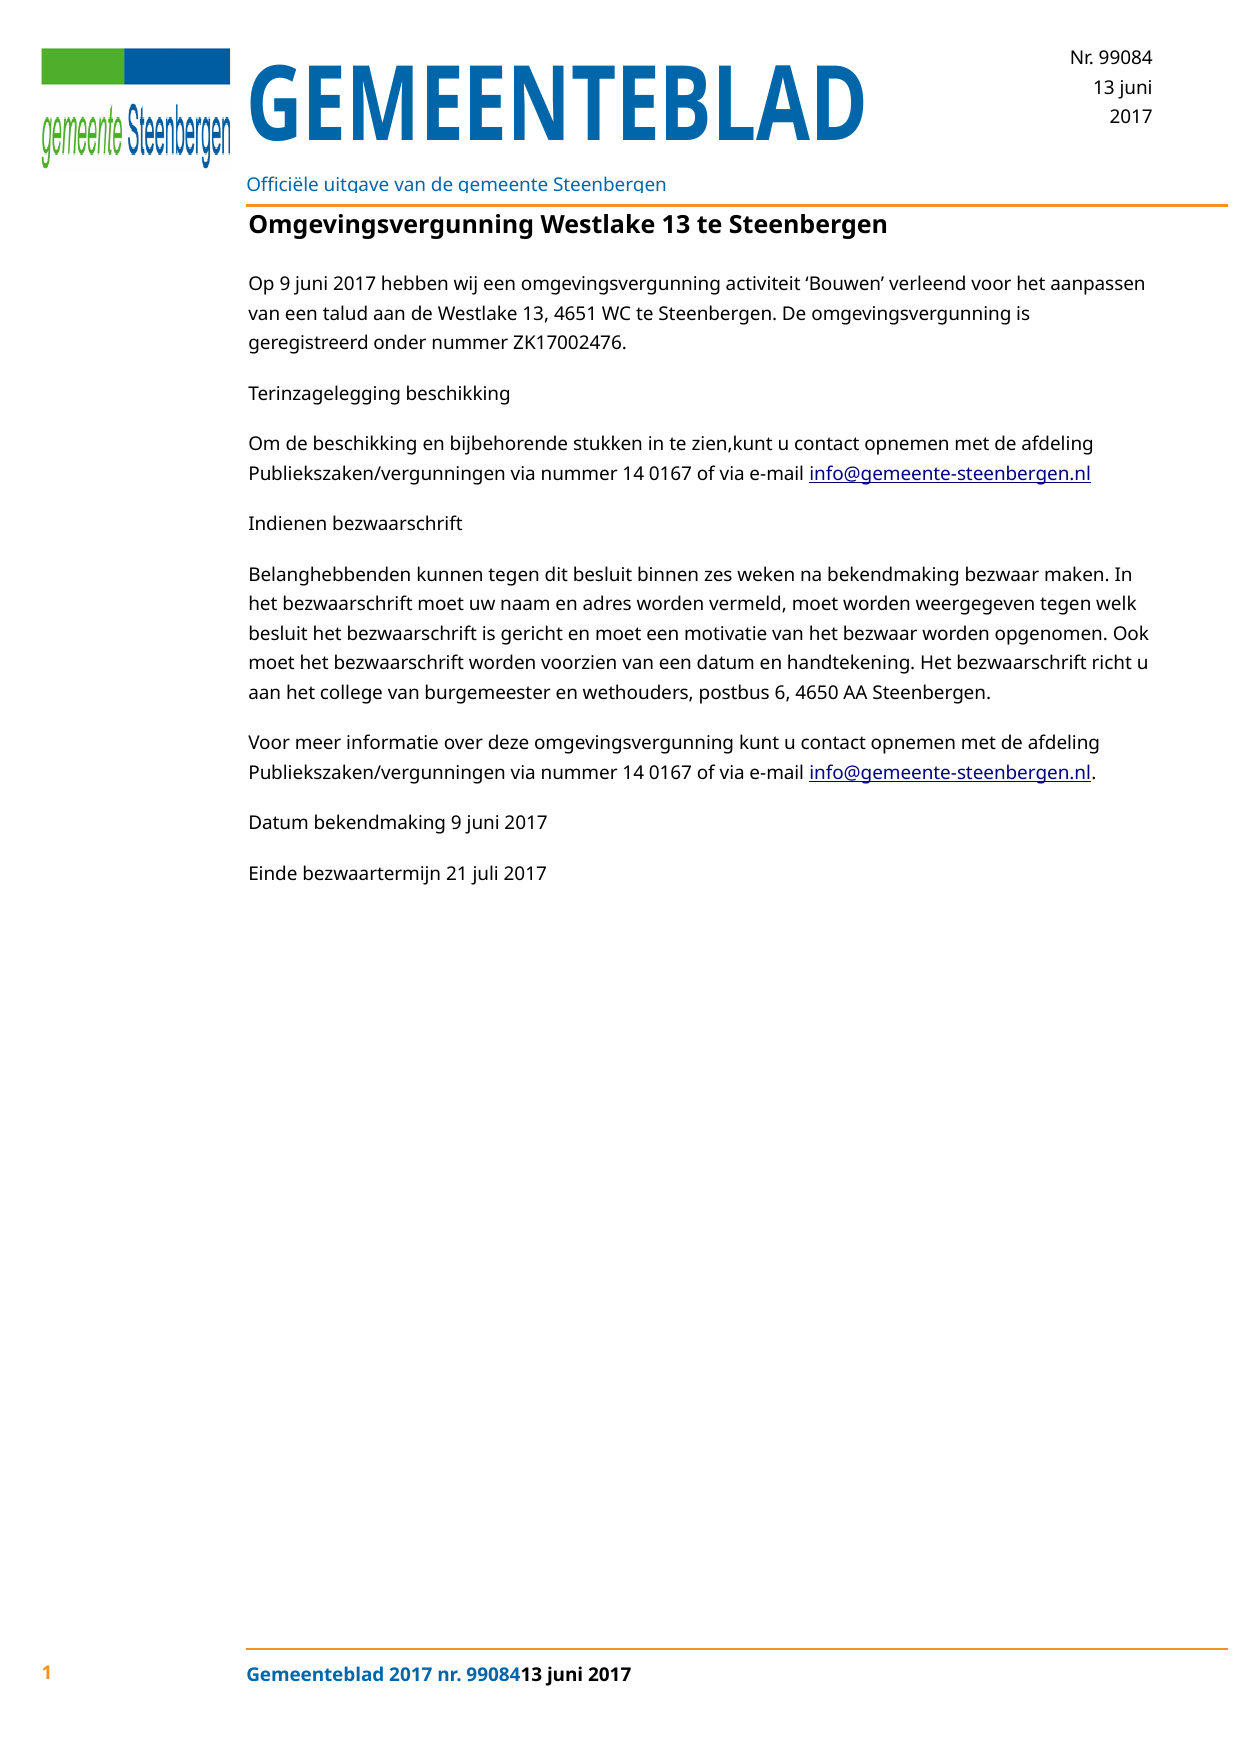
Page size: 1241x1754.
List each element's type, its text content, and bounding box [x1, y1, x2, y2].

text Einde bezwaartermijn 21 juli 2017 [248, 860, 1152, 886]
text Belanghebbenden kunnen tegen dit besluit binnen zes weken na bekendmaking bezwaar maken. In het bezwaarschrift moet uw naam en adres worden vermeld, moet worden weergegeven tegen welk besluit het bezwaarschrift is gericht en moet een motivatie van het bezwaar worden opgenomen. Ook moet het bezwaarschrift worden voorzien van een datum en handtekening. Het bezwaarschrift richt u aan het college van burgemeester en wethouders, postbus 6, 4650 AA Steenbergen. [248, 561, 1152, 705]
text Voor meer informatie over deze omgevingsvergunning kunt u contact opnemen met de afdeling Publiekszaken/vergunningen via nummer 14 0167 of via e-mail info@gemeente-steenbergen.nl. [248, 729, 1152, 785]
text Omgevingsvergunning Westlake 13 te Steenbergen [248, 207, 1152, 241]
text Terinzagelegging beschikking [248, 380, 1152, 406]
picture [41, 47, 231, 172]
text Indienen bezwaarschrift [248, 510, 1152, 536]
text Datum bekendmaking 9 juni 2017 [248, 809, 1152, 835]
text Om de beschikking en bijbehorende stukken in te zien,kunt u contact opnemen met de afdeling Publiekszaken/vergunningen via nummer 14 0167 of via e-mail info@gemeente-steenbergen.nl [248, 430, 1152, 486]
text Op 9 juni 2017 hebben wij een omgevingsvergunning activiteit ‘Bouwen’ verleend voor het aanpassen van een talud aan de Westlake 13, 4651 WC te Steenbergen. De omgevingsvergunning is geregistreerd onder nummer ZK17002476. [248, 270, 1152, 355]
